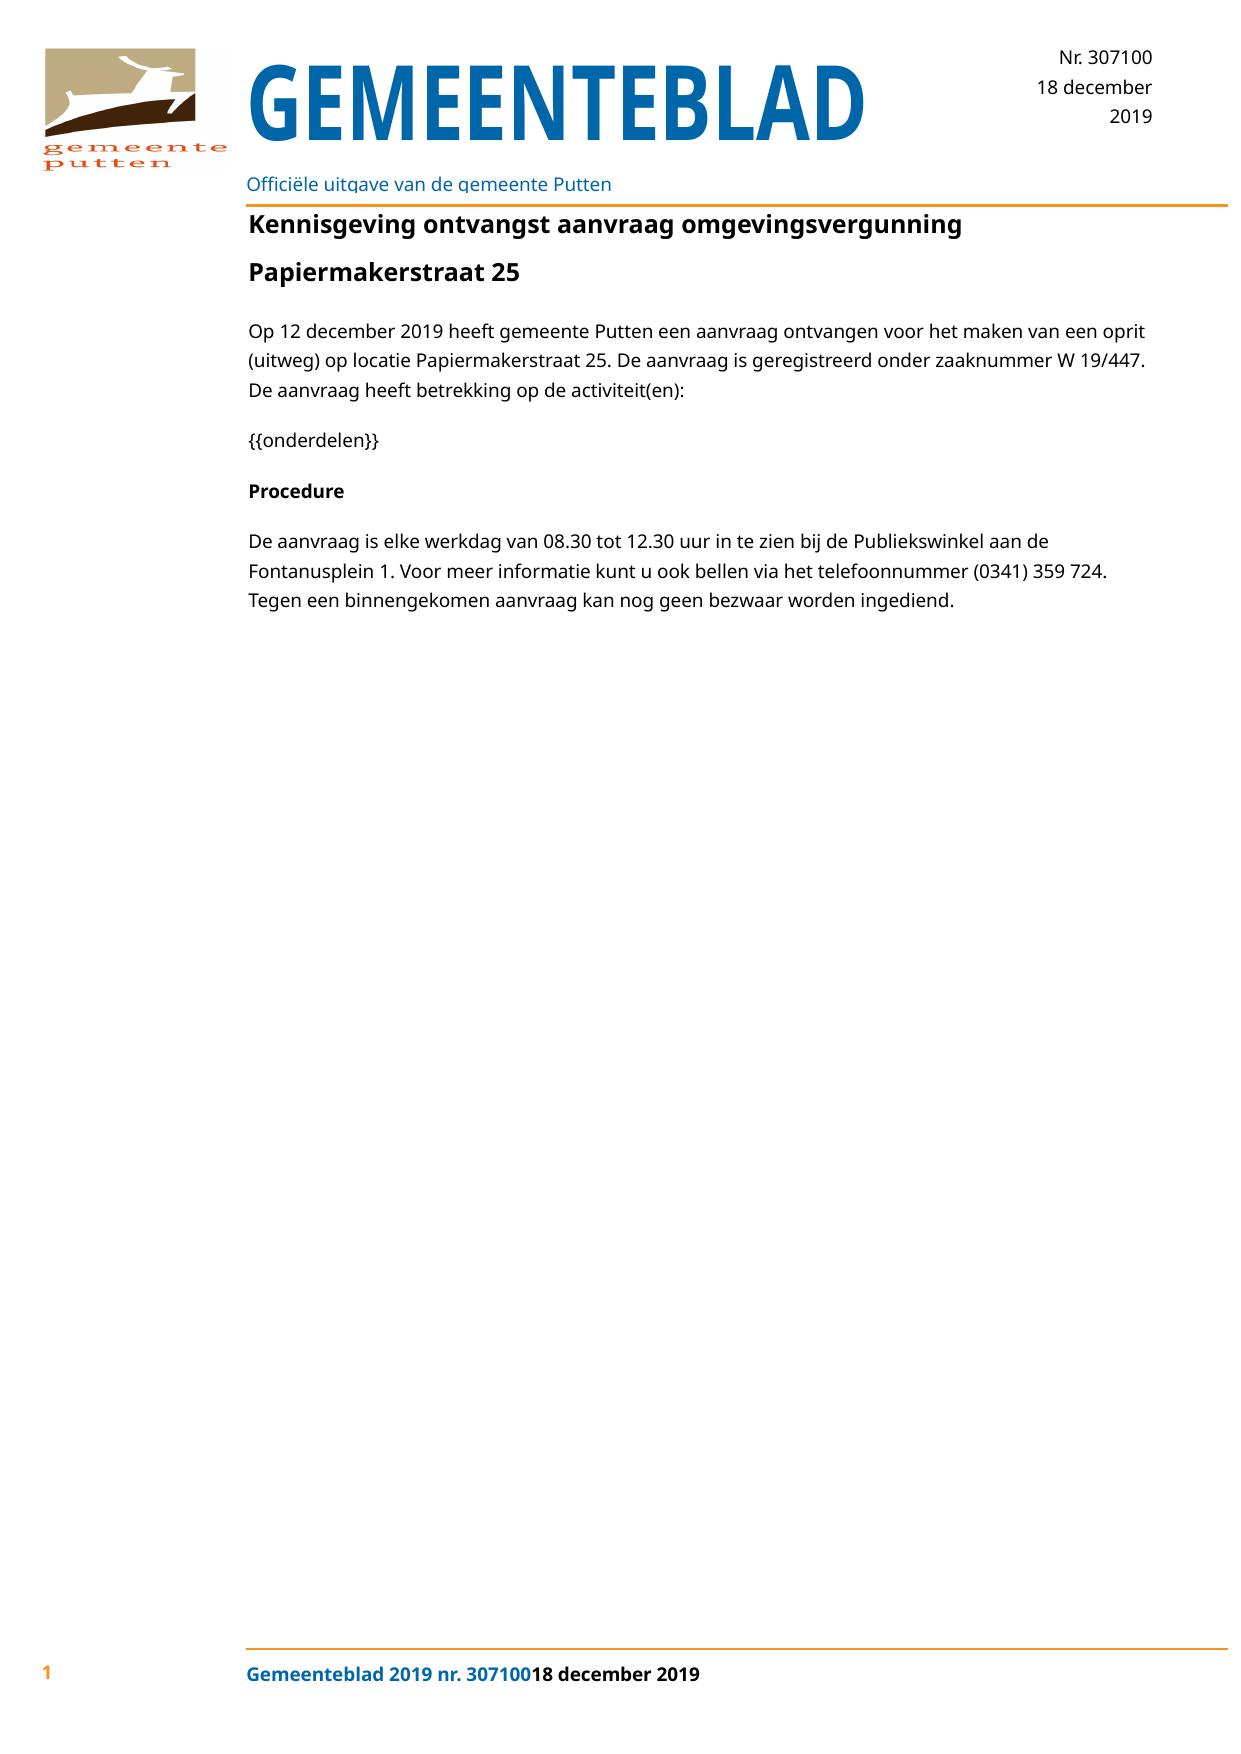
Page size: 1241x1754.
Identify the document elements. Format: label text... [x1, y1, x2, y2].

text Kennisgeving ontvangst aanvraag omgevingsvergunning Papiermakerstraat 25 [248, 207, 1152, 288]
text De aanvraag is elke werkdag van 08.30 tot 12.30 uur in te zien bij de Publiekswinkel aan de Fontanusplein 1. Voor meer informatie kunt u ook bellen via het telefoonnummer (0341) 359 724. Tegen een binnengekomen aanvraag kan nog geen bezwaar worden ingediend. [248, 528, 1152, 613]
picture [41, 47, 231, 172]
text Op 12 december 2019 heeft gemeente Putten een aanvraag ontvangen voor het maken van een oprit (uitweg) op locatie Papiermakerstraat 25. De aanvraag is geregistreerd onder zaaknummer W 19/447. De aanvraag heeft betrekking op de activiteit(en): [248, 318, 1152, 403]
text Procedure [248, 478, 1152, 504]
text {{onderdelen}} [248, 427, 1152, 453]
